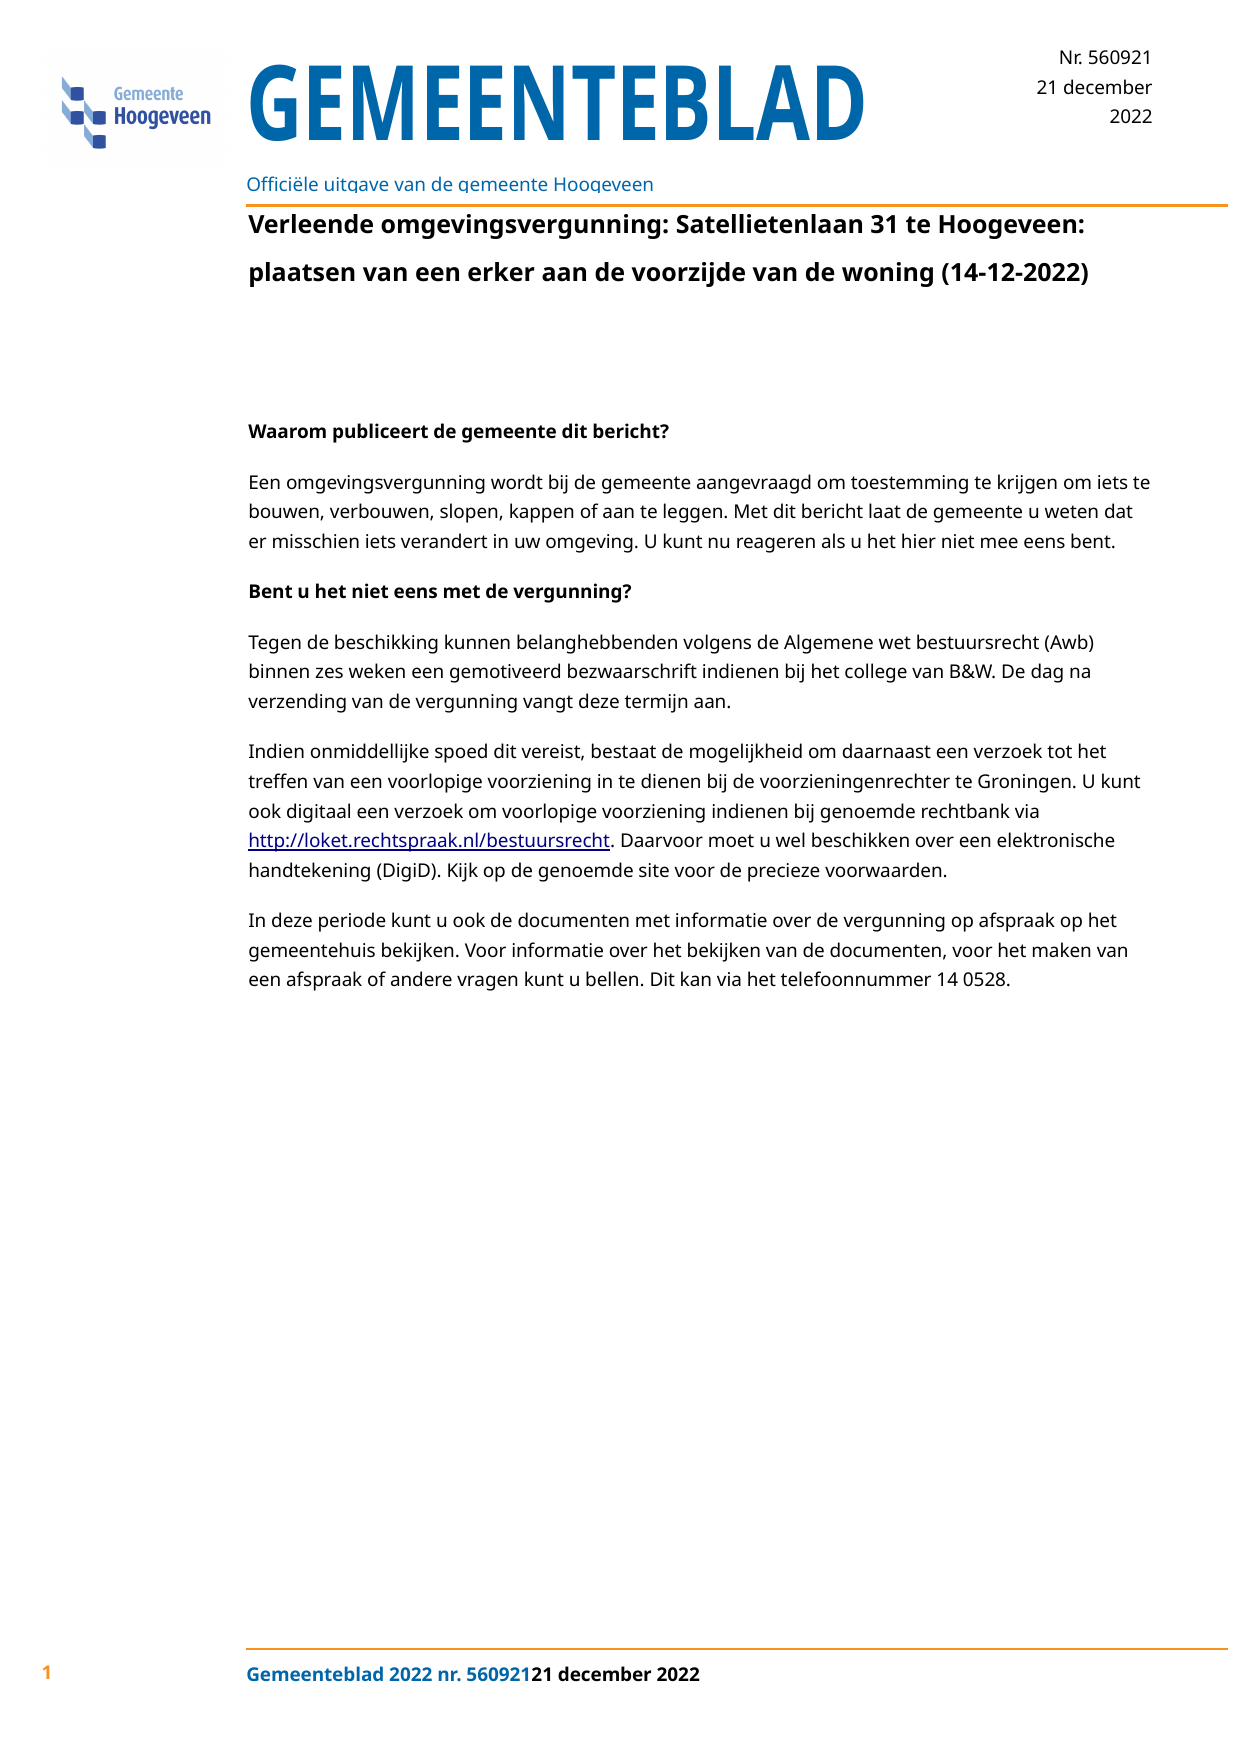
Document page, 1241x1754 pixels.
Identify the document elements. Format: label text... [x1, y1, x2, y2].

text Indien onmiddellijke spoed dit vereist, bestaat de mogelijkheid om daarnaast een verzoek tot het treffen van een voorlopige voorziening in te dienen bij de voorzieningenrechter te Groningen. U kunt ook digitaal een verzoek om voorlopige voorziening indienen bij genoemde rechtbank via http://loket.rechtspraak.nl/bestuursrecht. Daarvoor moet u wel beschikken over een elektronische handtekening (DigiD). Kijk op de genoemde site voor de precieze voorwaarden. [248, 739, 1152, 883]
picture [41, 47, 231, 172]
text Tegen de beschikking kunnen belanghebbenden volgens de Algemene wet bestuursrecht (Awb) binnen zes weken een gemotiveerd bezwaarschrift indienen bij het college van B&W. De dag na verzending van de vergunning vangt deze termijn aan. [248, 629, 1152, 714]
text Bent u het niet eens met de vergunning? [248, 579, 1152, 604]
text Een omgevingsvergunning wordt bij de gemeente aangevraagd om toestemming te krijgen om iets te bouwen, verbouwen, slopen, kappen of aan te leggen. Met dit bericht laat de gemeente u weten dat er misschien iets verandert in uw omgeving. U kunt nu reageren als u het hier niet mee eens bent. [248, 469, 1152, 554]
text Verleende omgevingsvergunning: Satellietenlaan 31 te Hoogeveen: plaatsen van een erker aan de voorzijde van de woning (14-12-2022) [248, 207, 1152, 288]
text In deze periode kunt u ook de documenten met informatie over de vergunning op afspraak op het gemeentehuis bekijken. Voor informatie over het bekijken van de documenten, voor het maken van een afspraak of andere vragen kunt u bellen. Dit kan via het telefoonnummer 14 0528. [248, 907, 1152, 992]
text Waarom publiceert de gemeente dit bericht? [248, 419, 1152, 444]
